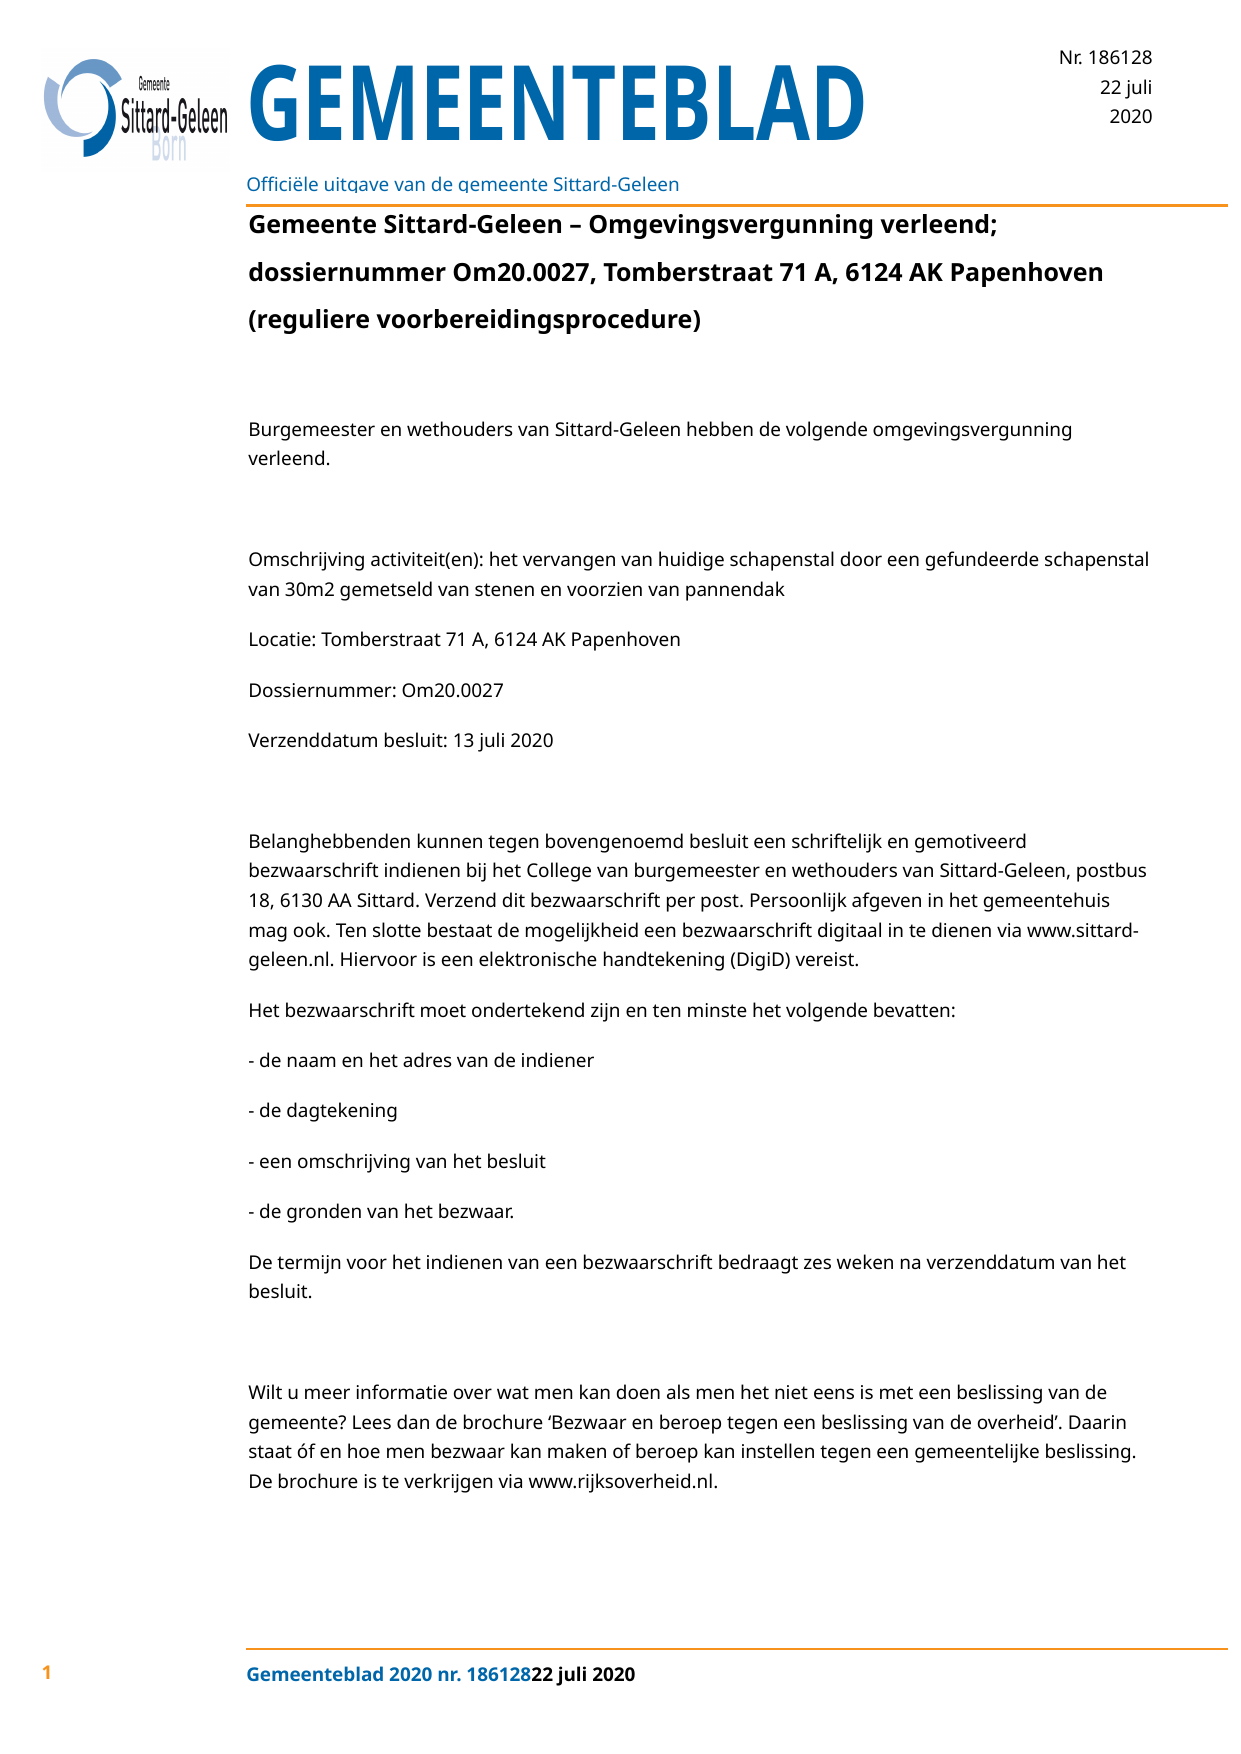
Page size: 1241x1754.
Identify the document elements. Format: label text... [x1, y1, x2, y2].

text - een omschrijving van het besluit [248, 1148, 1152, 1174]
text Gemeente Sittard-Geleen – Omgevingsvergunning verleend; dossiernummer Om20.0027, Tomberstraat 71 A, 6124 AK Papenhoven (reguliere voorbereidingsprocedure) [248, 207, 1152, 336]
text Omschrijving activiteit(en): het vervangen van huidige schapenstal door een gefundeerde schapenstal van 30m2 gemetseld van stenen en voorzien van pannendak [248, 546, 1152, 602]
text - de dagtekening [248, 1098, 1152, 1123]
picture [41, 47, 231, 172]
text Locatie: Tomberstraat 71 A, 6124 AK Papenhoven [248, 626, 1152, 652]
text Belanghebbenden kunnen tegen bovengenoemd besluit een schriftelijk en gemotiveerd bezwaarschrift indienen bij het College van burgemeester en wethouders van Sittard-Geleen, postbus 18, 6130 AA Sittard. Verzend dit bezwaarschrift per post. Persoonlijk afgeven in het gemeentehuis mag ook. Ten slotte bestaat de mogelijkheid een bezwaarschrift digitaal in te dienen via www.sittard-geleen.nl. Hiervoor is een elektronische handtekening (DigiD) vereist. [248, 828, 1152, 972]
text Burgemeester en wethouders van Sittard-Geleen hebben de volgende omgevingsvergunning verleend. [248, 416, 1152, 471]
text Verzenddatum besluit: 13 juli 2020 [248, 727, 1152, 753]
text Wilt u meer informatie over wat men kan doen als men het niet eens is met een beslissing van de gemeente? Lees dan de brochure ‘Bezwaar en beroep tegen een beslissing van de overheid’. Daarin staat óf en hoe men bezwaar kan maken of beroep kan instellen tegen een gemeentelijke beslissing. De brochure is te verkrijgen via www.rijksoverheid.nl. [248, 1379, 1152, 1494]
text Dossiernummer: Om20.0027 [248, 677, 1152, 702]
text De termijn voor het indienen van een bezwaarschrift bedraagt zes weken na verzenddatum van het besluit. [248, 1249, 1152, 1304]
text - de gronden van het bezwaar. [248, 1198, 1152, 1224]
text Het bezwaarschrift moet ondertekend zijn en ten minste het volgende bevatten: [248, 997, 1152, 1022]
text - de naam en het adres van de indiener [248, 1047, 1152, 1073]
